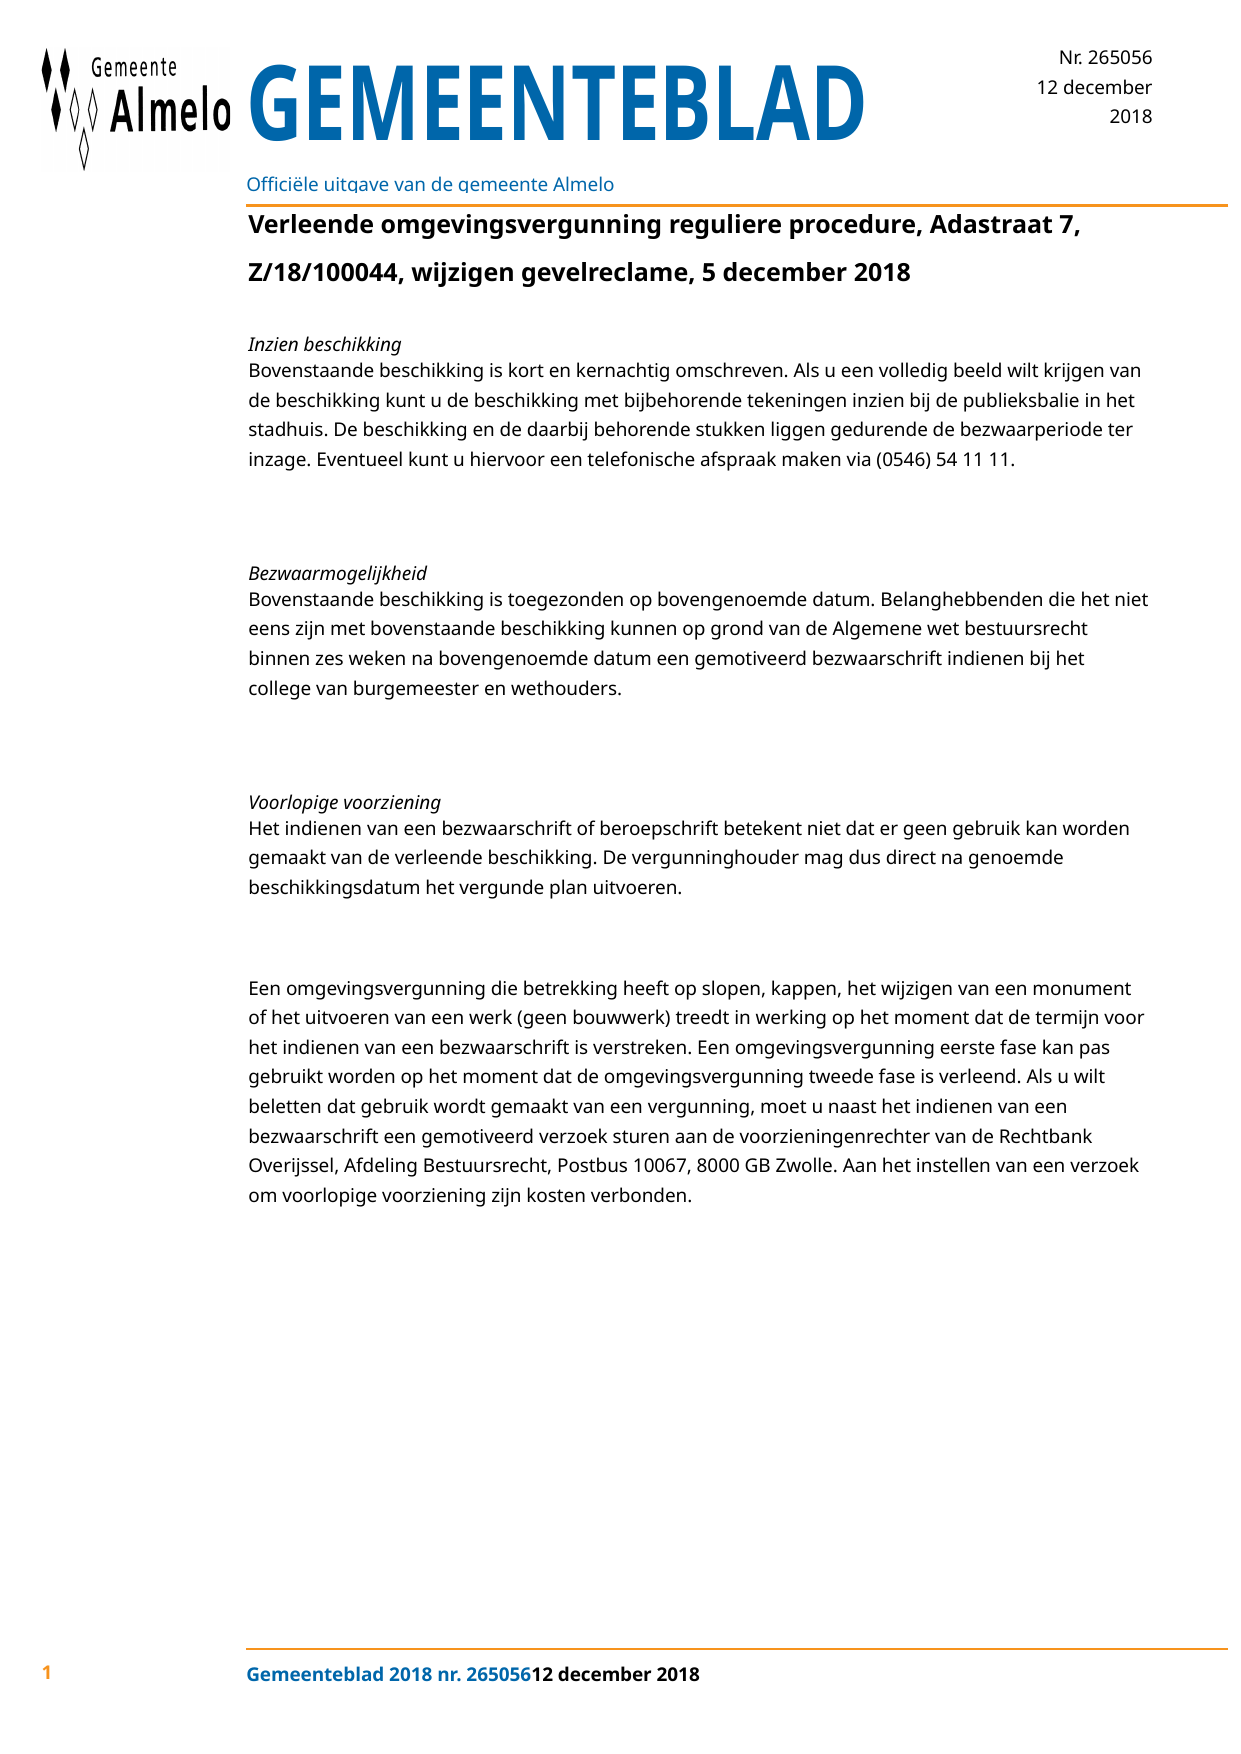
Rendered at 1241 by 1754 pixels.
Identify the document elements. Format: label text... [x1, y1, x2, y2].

text Een omgevingsvergunning die betrekking heeft op slopen, kappen, het wijzigen van een monument of het uitvoeren van een werk (geen bouwwerk) treedt in werking op het moment dat de termijn voor het indienen van een bezwaarschrift is verstreken. Een omgevingsvergunning eerste fase kan pas gebruikt worden op het moment dat de omgevingsvergunning tweede fase is verleend. Als u wilt beletten dat gebruik wordt gemaakt van een vergunning, moet u naast het indienen van een bezwaarschrift een gemotiveerd verzoek sturen aan de voorzieningenrechter van de Rechtbank Overijssel, Afdeling Bestuursrecht, Postbus 10067, 8000 GB Zwolle. Aan het instellen van een verzoek om voorlopige voorziening zijn kosten verbonden. [248, 975, 1152, 1208]
text Inzien beschikking [248, 331, 1152, 357]
text Bovenstaande beschikking is kort en kernachtig omschreven. Als u een volledig beeld wilt krijgen van de beschikking kunt u de beschikking met bijbehorende tekeningen inzien bij de publieksbalie in het stadhuis. De beschikking en de daarbij behorende stukken liggen gedurende de bezwaarperiode ter inzage. Eventueel kunt u hiervoor een telefonische afspraak maken via (0546) 54 11 11. [248, 357, 1152, 472]
picture [41, 47, 231, 172]
text Voorlopige voorziening [248, 789, 1152, 815]
text Bezwaarmogelijkheid [248, 560, 1152, 586]
text Het indienen van een bezwaarschrift of beroepschrift betekent niet dat er geen gebruik kan worden gemaakt van de verleende beschikking. De vergunninghouder mag dus direct na genoemde beschikkingsdatum het vergunde plan uitvoeren. [248, 815, 1152, 900]
text Verleende omgevingsvergunning reguliere procedure, Adastraat 7, Z/18/100044, wijzigen gevelreclame, 5 december 2018 [248, 207, 1152, 288]
text Bovenstaande beschikking is toegezonden op bovengenoemde datum. Belanghebbenden die het niet eens zijn met bovenstaande beschikking kunnen op grond van de Algemene wet bestuursrecht binnen zes weken na bovengenoemde datum een gemotiveerd bezwaarschrift indienen bij het college van burgemeester en wethouders. [248, 586, 1152, 701]
